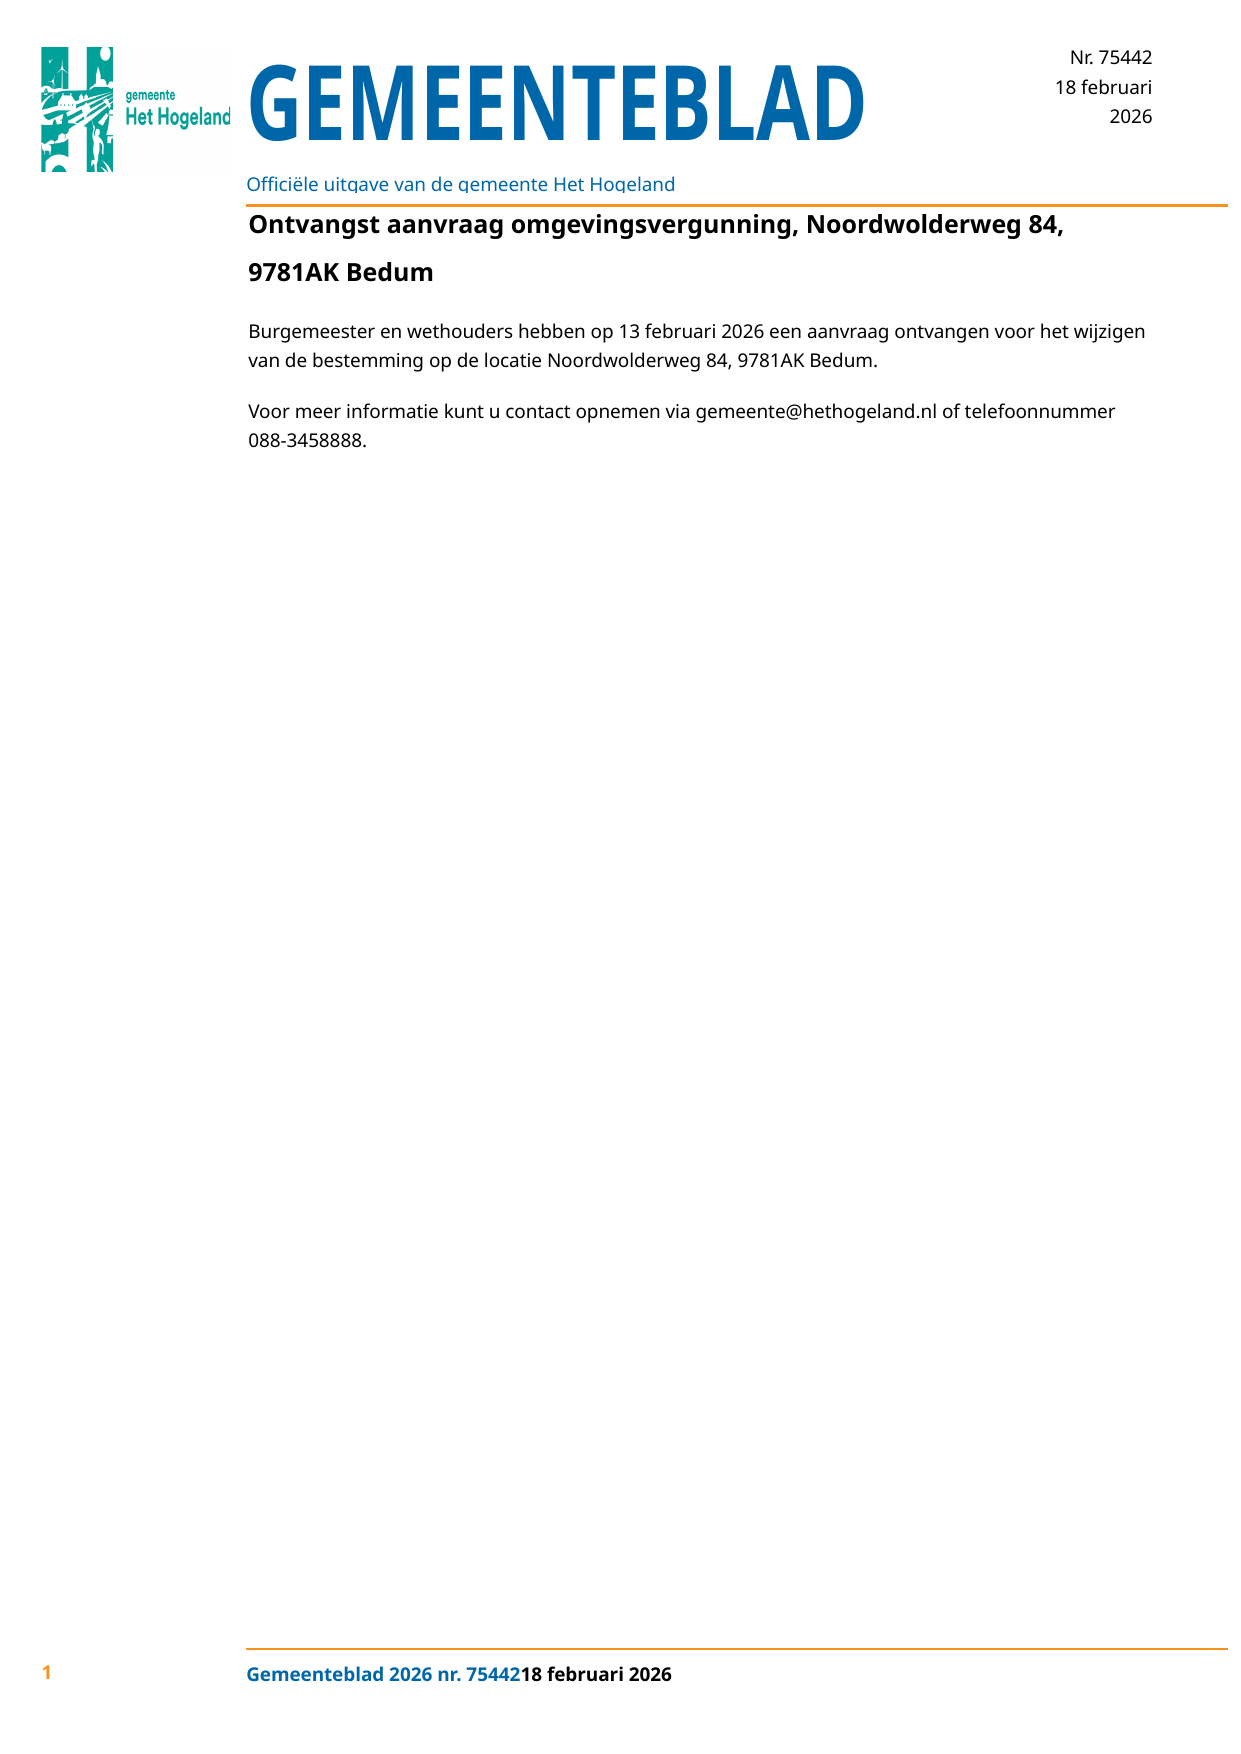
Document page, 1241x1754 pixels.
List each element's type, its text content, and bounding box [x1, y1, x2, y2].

text Voor meer informatie kunt u contact opnemen via gemeente@hethogeland.nl of telefoonnummer 088-3458888. [248, 398, 1152, 453]
text Ontvangst aanvraag omgevingsvergunning, Noordwolderweg 84, 9781AK Bedum [248, 207, 1152, 288]
picture [41, 47, 231, 172]
text Burgemeester en wethouders hebben op 13 februari 2026 een aanvraag ontvangen voor het wijzigen van de bestemming op de locatie Noordwolderweg 84, 9781AK Bedum. [248, 318, 1152, 373]
